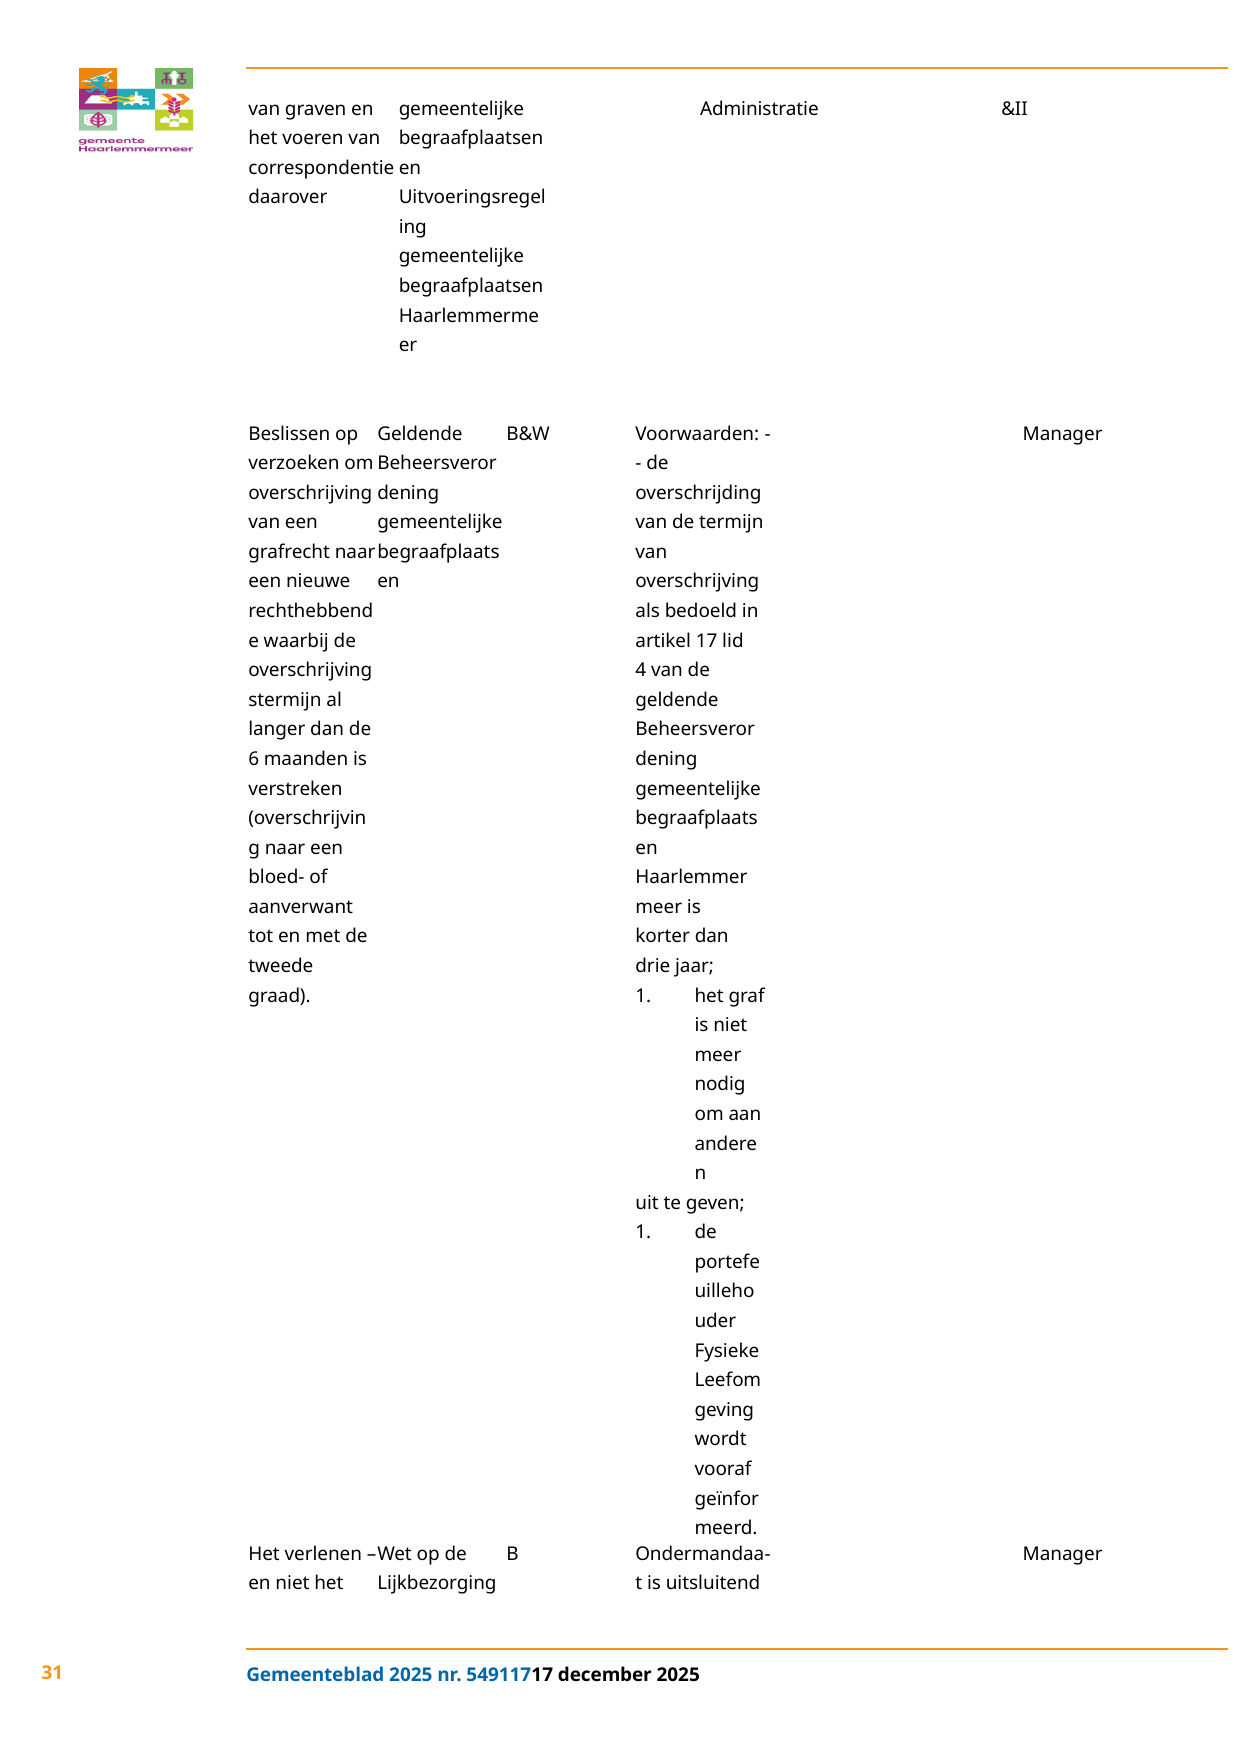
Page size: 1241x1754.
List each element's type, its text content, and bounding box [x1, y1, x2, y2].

table_cell Manager [1023, 1540, 1152, 1595]
picture [41, 47, 231, 172]
table_cell - [764, 1540, 1022, 1595]
table_header Geldende Beheersverordening gemeentelijke begraafplaatsen [377, 420, 506, 1540]
table_cell van graven en het voeren van correspondentie daarover [248, 95, 398, 357]
table_cell - - [850, 95, 1001, 357]
table_header - [764, 420, 1022, 1540]
table_cell B [506, 1540, 635, 1595]
table_cell Het verlenen – en niet het [248, 1540, 377, 1595]
table_header B&W [506, 420, 635, 1540]
table_cell Administratie [700, 95, 850, 357]
table_cell gemeentelijke begraafplaatsen en Uitvoeringsregeling gemeentelijke begraafplaatsen Haarlemmermeer [399, 95, 549, 357]
table_header Voorwaarden: - de overschrijding van de termijn van overschrijving als bedoeld in artikel 17 lid 4 van de geldende Beheersverordening gemeentelijke begraafplaatsen Haarlemmermeer is korter dan drie jaar; het graf is niet meer nodig om aan anderen uit te geven; de portefeuillehouder Fysieke Leefomgeving wordt vooraf geïnformeerd. [635, 420, 764, 1540]
table_cell &II [1001, 95, 1152, 357]
table_cell [549, 95, 700, 357]
table_header Manager [1023, 420, 1152, 1540]
table_header Beslissen op verzoeken om overschrijving van een grafrecht naar een nieuwe rechthebbende waarbij de overschrijvingstermijn al langer dan de 6 maanden is verstreken (overschrijving naar een bloed- of aanverwant tot en met de tweede graad). [248, 420, 377, 1540]
table_cell Ondermandaat is uitsluitend [635, 1540, 764, 1595]
table_cell Wet op de Lijkbezorging [377, 1540, 506, 1595]
